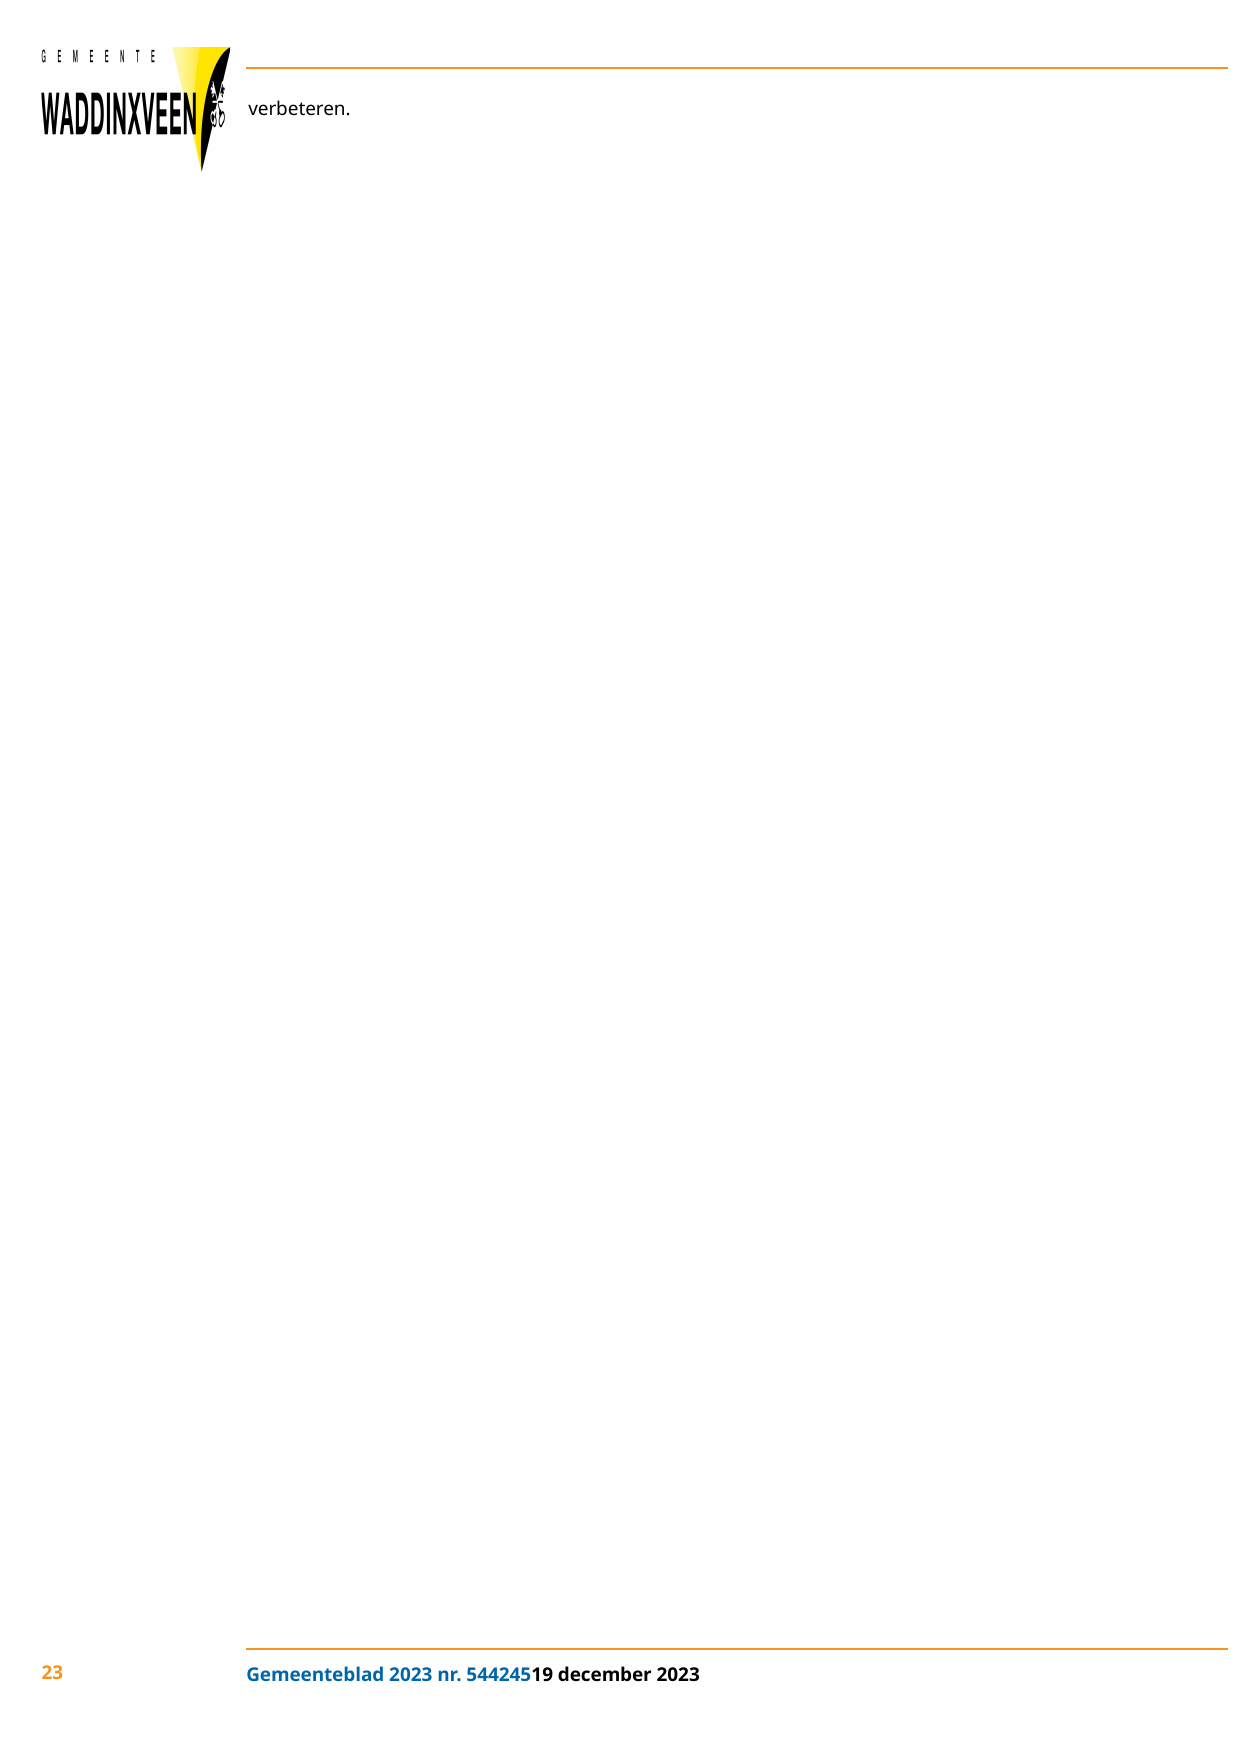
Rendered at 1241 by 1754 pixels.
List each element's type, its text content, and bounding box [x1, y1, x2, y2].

text verbeteren. [248, 95, 1152, 121]
picture [41, 47, 231, 172]
